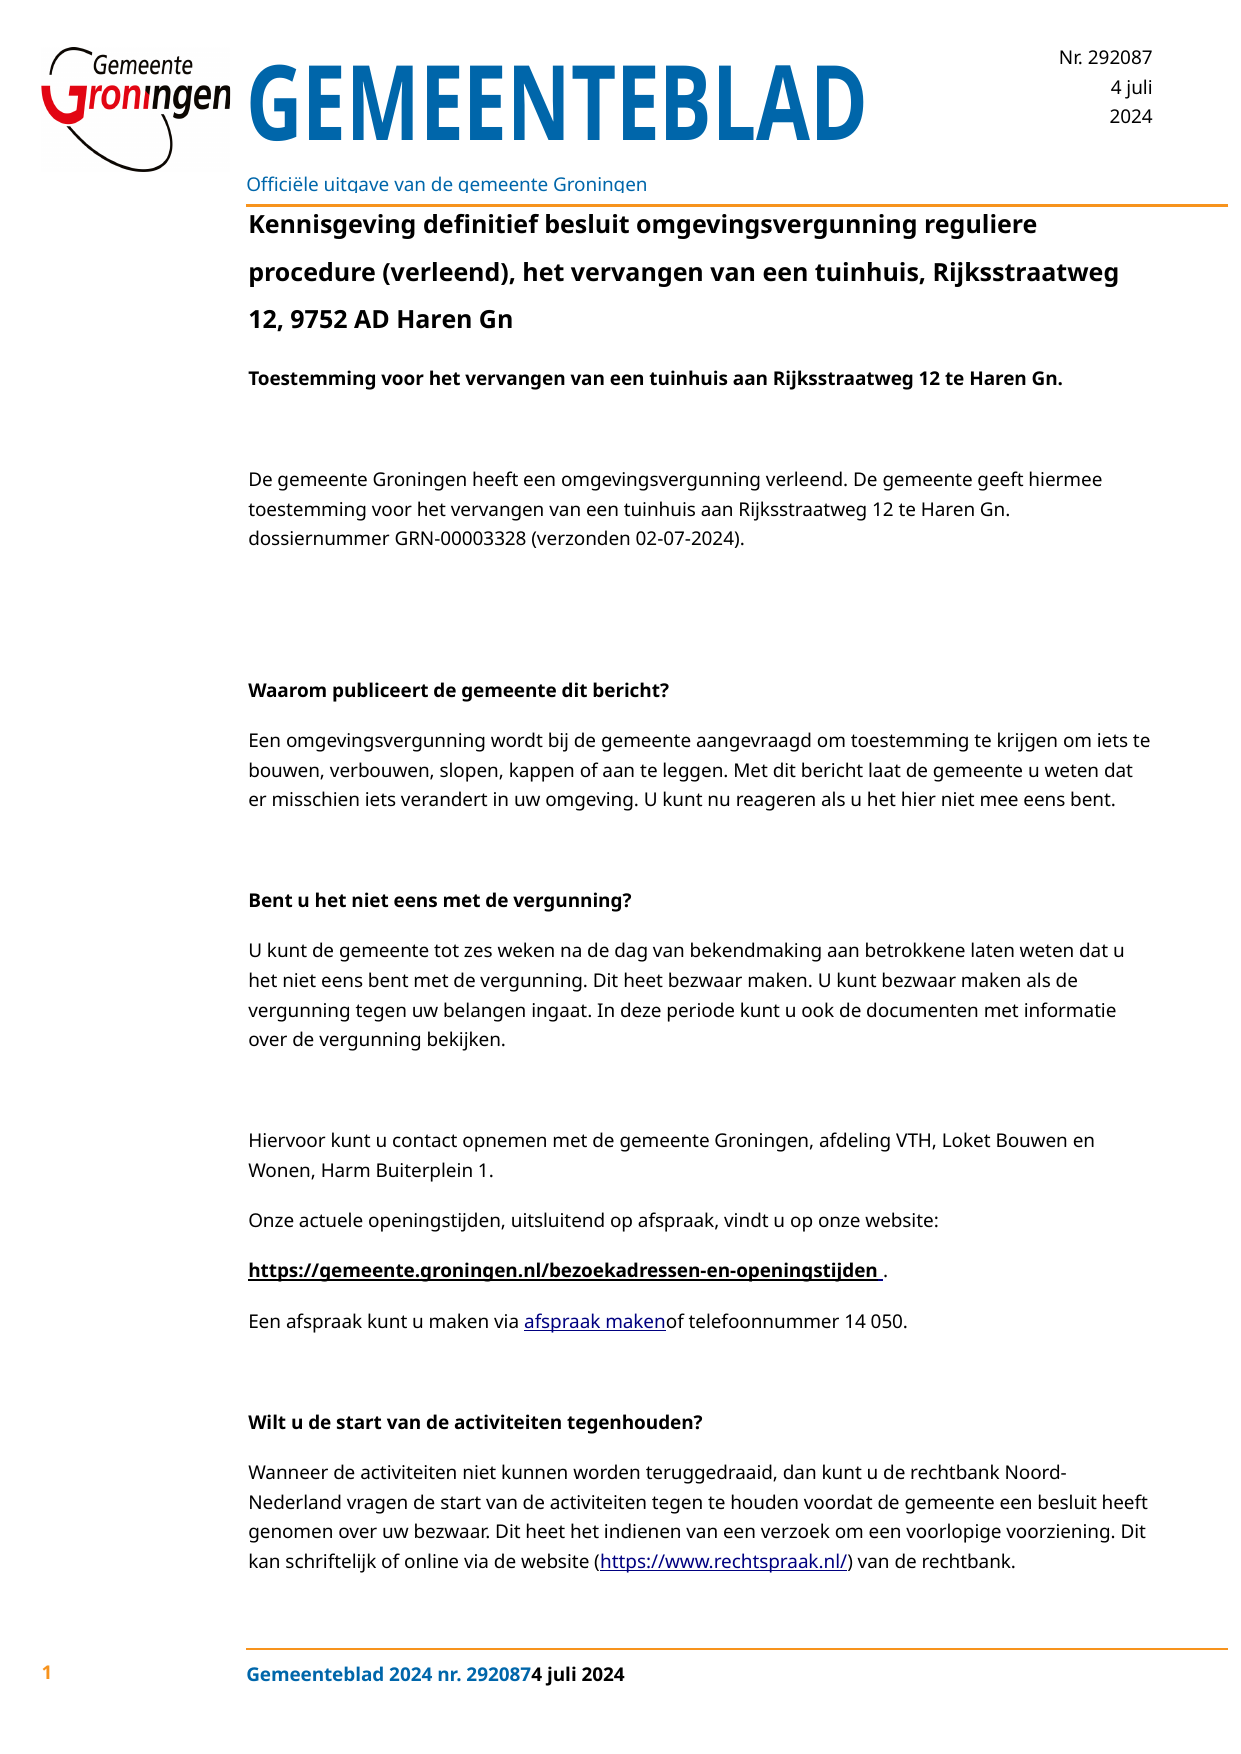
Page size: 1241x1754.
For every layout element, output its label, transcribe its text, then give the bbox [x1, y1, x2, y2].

text Wilt u de start van de activiteiten tegenhouden? [248, 1409, 1152, 1434]
text Bent u het niet eens met de vergunning? [248, 887, 1152, 913]
text Toestemming voor het vervangen van een tuinhuis aan Rijksstraatweg 12 te Haren Gn. [248, 366, 1152, 391]
text Wanneer de activiteiten niet kunnen worden teruggedraaid, dan kunt u de rechtbank Noord-Nederland vragen de start van de activiteiten tegen te houden voordat de gemeente een besluit heeft genomen over uw bezwaar. Dit heet het indienen van een verzoek om een voorlopige voorziening. Dit kan schriftelijk of online via de website (https://www.rechtspraak.nl/) van de rechtbank. [248, 1459, 1152, 1574]
text U kunt de gemeente tot zes weken na de dag van bekendmaking aan betrokkene laten weten dat u het niet eens bent met de vergunning. Dit heet bezwaar maken. U kunt bezwaar maken als de vergunning tegen uw belangen ingaat. In deze periode kunt u ook de documenten met informatie over de vergunning bekijken. [248, 938, 1152, 1052]
text https://gemeente.groningen.nl/bezoekadressen-en-openingstijden . [248, 1258, 1152, 1283]
text Onze actuele openingstijden, uitsluitend op afspraak, vindt u op onze website: [248, 1207, 1152, 1233]
text De gemeente Groningen heeft een omgevingsvergunning verleend. De gemeente geeft hiermee toestemming voor het vervangen van een tuinhuis aan Rijksstraatweg 12 te Haren Gn. dossiernummer GRN-00003328 (verzonden 02-07-2024). [248, 466, 1152, 551]
text Waarom publiceert de gemeente dit bericht? [248, 677, 1152, 702]
text Een afspraak kunt u maken via afspraak makenof telefoonnummer 14 050. [248, 1308, 1152, 1334]
text Hiervoor kunt u contact opnemen met de gemeente Groningen, afdeling VTH, Loket Bouwen en Wonen, Harm Buiterplein 1. [248, 1127, 1152, 1182]
picture [41, 47, 231, 172]
text Kennisgeving definitief besluit omgevingsvergunning reguliere procedure (verleend), het vervangen van een tuinhuis, Rijksstraatweg 12, 9752 AD Haren Gn [248, 207, 1152, 336]
text Een omgevingsvergunning wordt bij de gemeente aangevraagd om toestemming te krijgen om iets te bouwen, verbouwen, slopen, kappen of aan te leggen. Met dit bericht laat de gemeente u weten dat er misschien iets verandert in uw omgeving. U kunt nu reageren als u het hier niet mee eens bent. [248, 727, 1152, 812]
